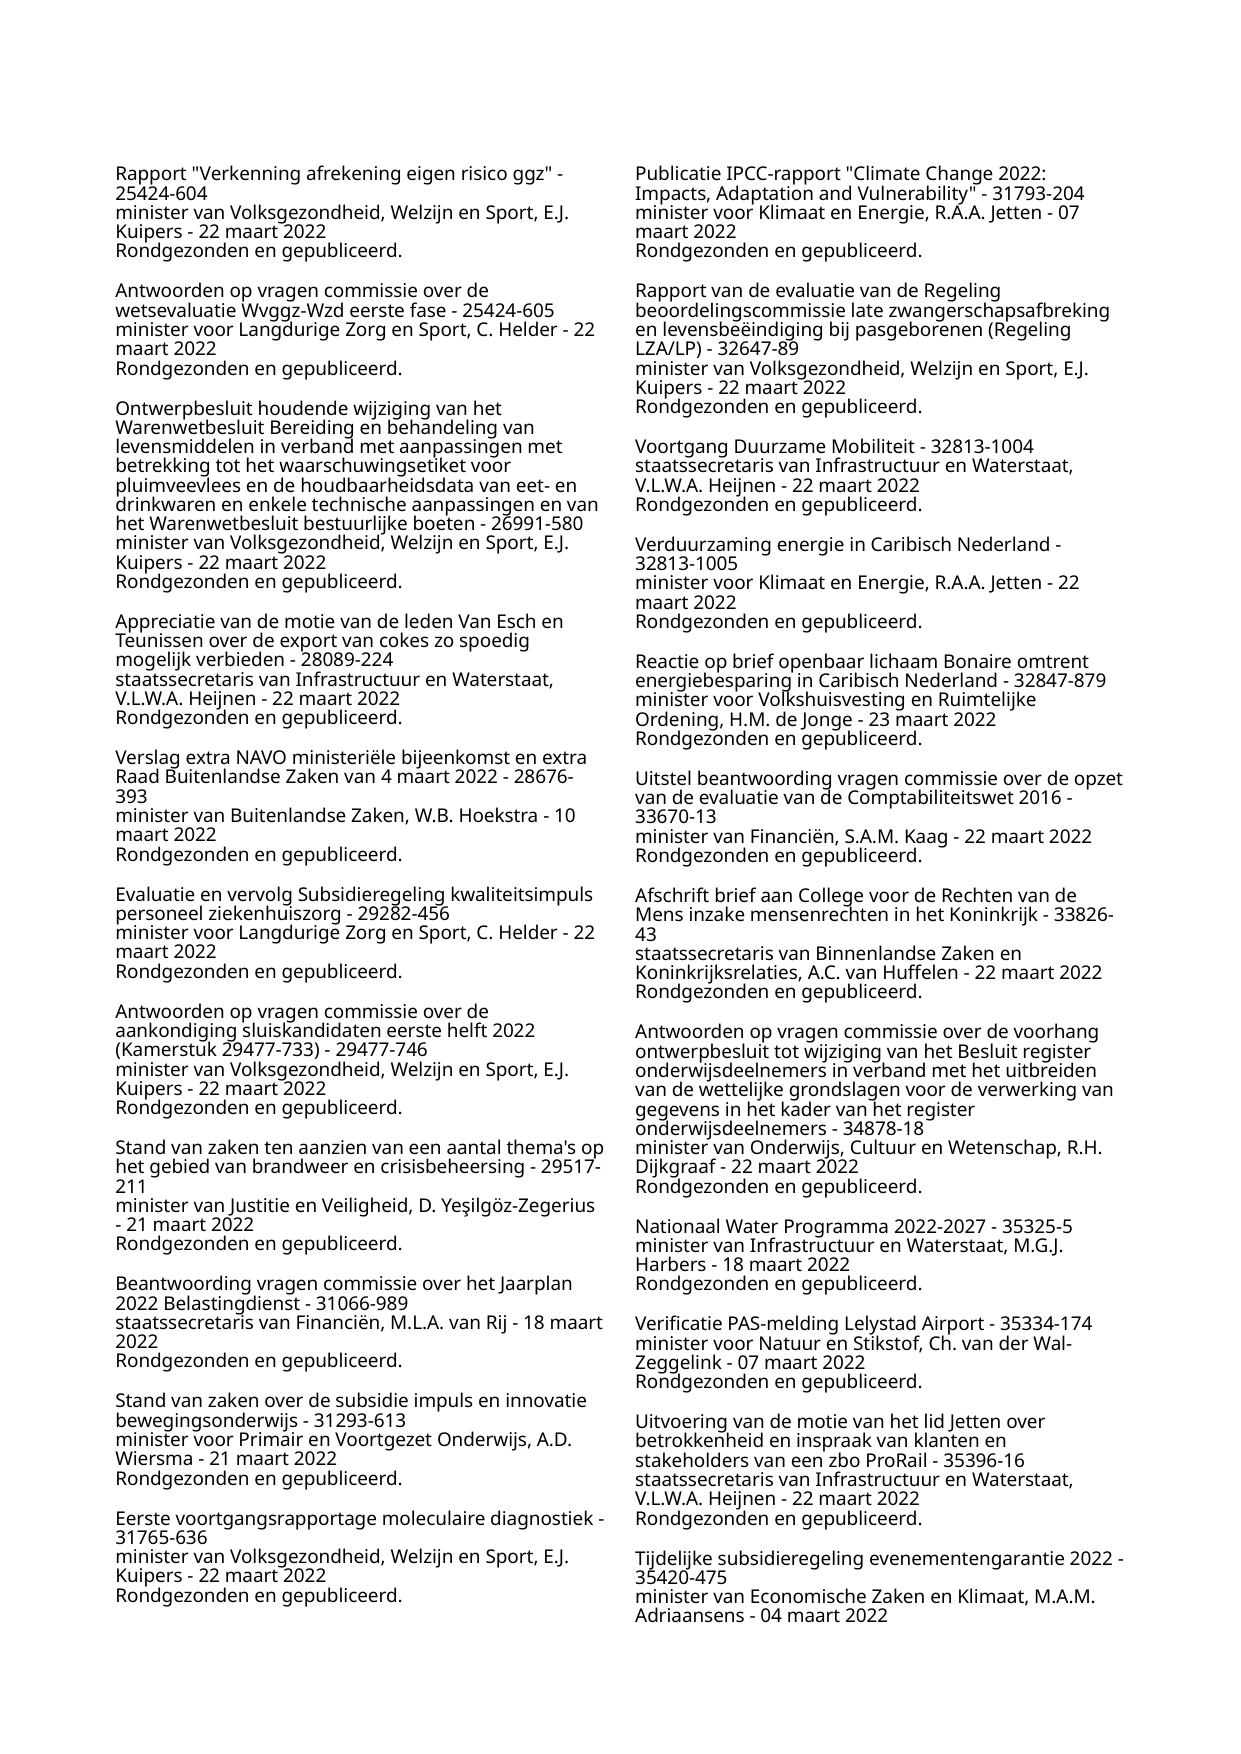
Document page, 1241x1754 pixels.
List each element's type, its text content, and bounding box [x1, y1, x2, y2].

text Appreciatie van de motie van de leden Van Esch en Teunissen over de export van cokes zo spoedig mogelijk verbieden - 28089-224 [115, 613, 605, 671]
text minister van Infrastructuur en Waterstaat, M.G.J. Harbers - 18 maart 2022 [635, 1237, 1125, 1275]
text minister van Financiën, S.A.M. Kaag - 22 maart 2022 [635, 828, 1125, 847]
text Rondgezonden en gepubliceerd. [635, 1373, 1125, 1392]
text Rondgezonden en gepubliceerd. [635, 1275, 1125, 1295]
text staatssecretaris van Financiën, M.L.A. van Rij - 18 maart 2022 [115, 1314, 605, 1352]
text minister voor Klimaat en Energie, R.A.A. Jetten - 07 maart 2022 [635, 204, 1125, 242]
text Rondgezonden en gepubliceerd. [115, 1469, 605, 1489]
text Eerste voortgangsrapportage moleculaire diagnostiek - 31765-636 [115, 1509, 605, 1548]
text minister van Volksgezondheid, Welzijn en Sport, E.J. Kuipers - 22 maart 2022 [115, 204, 605, 242]
text Rondgezonden en gepubliceerd. [635, 613, 1125, 632]
text Rapport "Verkenning afrekening eigen risico ggz" - 25424-604 [115, 165, 605, 204]
text Antwoorden op vragen commissie over de aankondiging sluiskandidaten eerste helft 2022 (Kamerstuk 29477-733) - 29477-746 [115, 1003, 605, 1061]
text Evaluatie en vervolg Subsidieregeling kwaliteitsimpuls personeel ziekenhuiszorg - 29282-456 [115, 886, 605, 924]
text minister van Justitie en Veiligheid, D. Yeşilgöz-Zegerius - 21 maart 2022 [115, 1197, 605, 1235]
text Afschrift brief aan College voor de Rechten van de Mens inzake mensenrechten in het Koninkrijk - 33826-43 [635, 887, 1125, 945]
text staatssecretaris van Infrastructuur en Waterstaat, V.L.W.A. Heijnen - 22 maart 2022 [635, 1471, 1125, 1509]
text minister van Volksgezondheid, Welzijn en Sport, E.J. Kuipers - 22 maart 2022 [635, 359, 1125, 398]
text Rondgezonden en gepubliceerd. [115, 1587, 605, 1606]
text Verduurzaming energie in Caribisch Nederland - 32813-1005 [635, 536, 1125, 574]
text Rondgezonden en gepubliceerd. [635, 730, 1125, 749]
text Rondgezonden en gepubliceerd. [115, 709, 605, 728]
text minister van Onderwijs, Cultuur en Wetenschap, R.H. Dijkgraaf - 22 maart 2022 [635, 1139, 1125, 1178]
text Rondgezonden en gepubliceerd. [635, 847, 1125, 866]
text Publicatie IPCC-rapport "Climate Change 2022: Impacts, Adaptation and Vulnerability" - 31793-204 [635, 165, 1125, 204]
text Rondgezonden en gepubliceerd. [635, 242, 1125, 262]
text Rondgezonden en gepubliceerd. [115, 359, 605, 379]
text minister voor Langdurige Zorg en Sport, C. Helder - 22 maart 2022 [115, 321, 605, 359]
text Stand van zaken ten aanzien van een aantal thema's op het gebied van brandweer en crisisbeheersing - 29517-211 [115, 1139, 605, 1197]
text Rondgezonden en gepubliceerd. [635, 1509, 1125, 1529]
text minister voor Klimaat en Energie, R.A.A. Jetten - 22 maart 2022 [635, 574, 1125, 613]
text Verslag extra NAVO ministeriële bijeenkomst en extra Raad Buitenlandse Zaken van 4 maart 2022 - 28676-393 [115, 749, 605, 807]
text Rapport van de evaluatie van de Regeling beoordelingscommissie late zwangerschapsafbreking en levensbeëindiging bij pasgeborenen (Regeling LZA/LP) - 32647-89 [635, 282, 1125, 359]
text Rondgezonden en gepubliceerd. [115, 963, 605, 982]
text Rondgezonden en gepubliceerd. [635, 398, 1125, 417]
text Rondgezonden en gepubliceerd. [115, 242, 605, 262]
text Voortgang Duurzame Mobiliteit - 32813-1004 [635, 438, 1125, 457]
text minister van Buitenlandse Zaken, W.B. Hoekstra - 10 maart 2022 [115, 807, 605, 846]
text Ontwerpbesluit houdende wijziging van het Warenwetbesluit Bereiding en behandeling van levensmiddelen in verband met aanpassingen met betrekking tot het waarschuwingsetiket voor pluimveevlees en de houdbaarheidsdata van eet- en drinkwaren en enkele technische aanpassingen en van het Warenwetbesluit bestuurlijke boeten - 26991-580 [115, 399, 605, 534]
text minister voor Volkshuisvesting en Ruimtelijke Ordening, H.M. de Jonge - 23 maart 2022 [635, 691, 1125, 730]
text staatssecretaris van Infrastructuur en Waterstaat, V.L.W.A. Heijnen - 22 maart 2022 [635, 457, 1125, 496]
text Uitvoering van de motie van het lid Jetten over betrokkenheid en inspraak van klanten en stakeholders van een zbo ProRail - 35396-16 [635, 1413, 1125, 1471]
text Stand van zaken over de subsidie impuls en innovatie bewegingsonderwijs - 31293-613 [115, 1392, 605, 1431]
text Uitstel beantwoording vragen commissie over de opzet van de evaluatie van de Comptabiliteitswet 2016 - 33670-13 [635, 770, 1125, 828]
text staatssecretaris van Binnenlandse Zaken en Koninkrijksrelaties, A.C. van Huffelen - 22 maart 2022 [635, 945, 1125, 983]
text Rondgezonden en gepubliceerd. [115, 846, 605, 865]
text Rondgezonden en gepubliceerd. [115, 1235, 605, 1255]
text Rondgezonden en gepubliceerd. [115, 1099, 605, 1118]
text staatssecretaris van Infrastructuur en Waterstaat, V.L.W.A. Heijnen - 22 maart 2022 [115, 671, 605, 709]
text Antwoorden op vragen commissie over de voorhang ontwerpbesluit tot wijziging van het Besluit register onderwijsdeelnemers in verband met het uitbreiden van de wettelijke grondslagen voor de verwerking van gegevens in het kader van het register onderwijsdeelnemers - 34878-18 [635, 1023, 1125, 1139]
text minister van Economische Zaken en Klimaat, M.A.M. Adriaansens - 04 maart 2022 [635, 1588, 1125, 1627]
text Rondgezonden en gepubliceerd. [635, 496, 1125, 515]
text Antwoorden op vragen commissie over de wetsevaluatie Wvggz-Wzd eerste fase - 25424-605 [115, 282, 605, 321]
text minister van Volksgezondheid, Welzijn en Sport, E.J. Kuipers - 22 maart 2022 [115, 1548, 605, 1587]
text Tijdelijke subsidieregeling evenementengarantie 2022 - 35420-475 [635, 1549, 1125, 1588]
text minister voor Natuur en Stikstof, Ch. van der Wal-Zeggelink - 07 maart 2022 [635, 1335, 1125, 1373]
text Nationaal Water Programma 2022-2027 - 35325-5 [635, 1218, 1125, 1237]
text minister van Volksgezondheid, Welzijn en Sport, E.J. Kuipers - 22 maart 2022 [115, 1061, 605, 1099]
text Reactie op brief openbaar lichaam Bonaire omtrent energiebesparing in Caribisch Nederland - 32847-879 [635, 653, 1125, 691]
text Rondgezonden en gepubliceerd. [635, 1178, 1125, 1197]
text minister voor Primair en Voortgezet Onderwijs, A.D. Wiersma - 21 maart 2022 [115, 1431, 605, 1469]
text minister voor Langdurige Zorg en Sport, C. Helder - 22 maart 2022 [115, 924, 605, 963]
text Rondgezonden en gepubliceerd. [115, 1352, 605, 1372]
text Rondgezonden en gepubliceerd. [115, 573, 605, 592]
text Rondgezonden en gepubliceerd. [635, 983, 1125, 1003]
text Beantwoording vragen commissie over het Jaarplan 2022 Belastingdienst - 31066-989 [115, 1275, 605, 1314]
text minister van Volksgezondheid, Welzijn en Sport, E.J. Kuipers - 22 maart 2022 [115, 534, 605, 573]
text Verificatie PAS-melding Lelystad Airport - 35334-174 [635, 1315, 1125, 1335]
